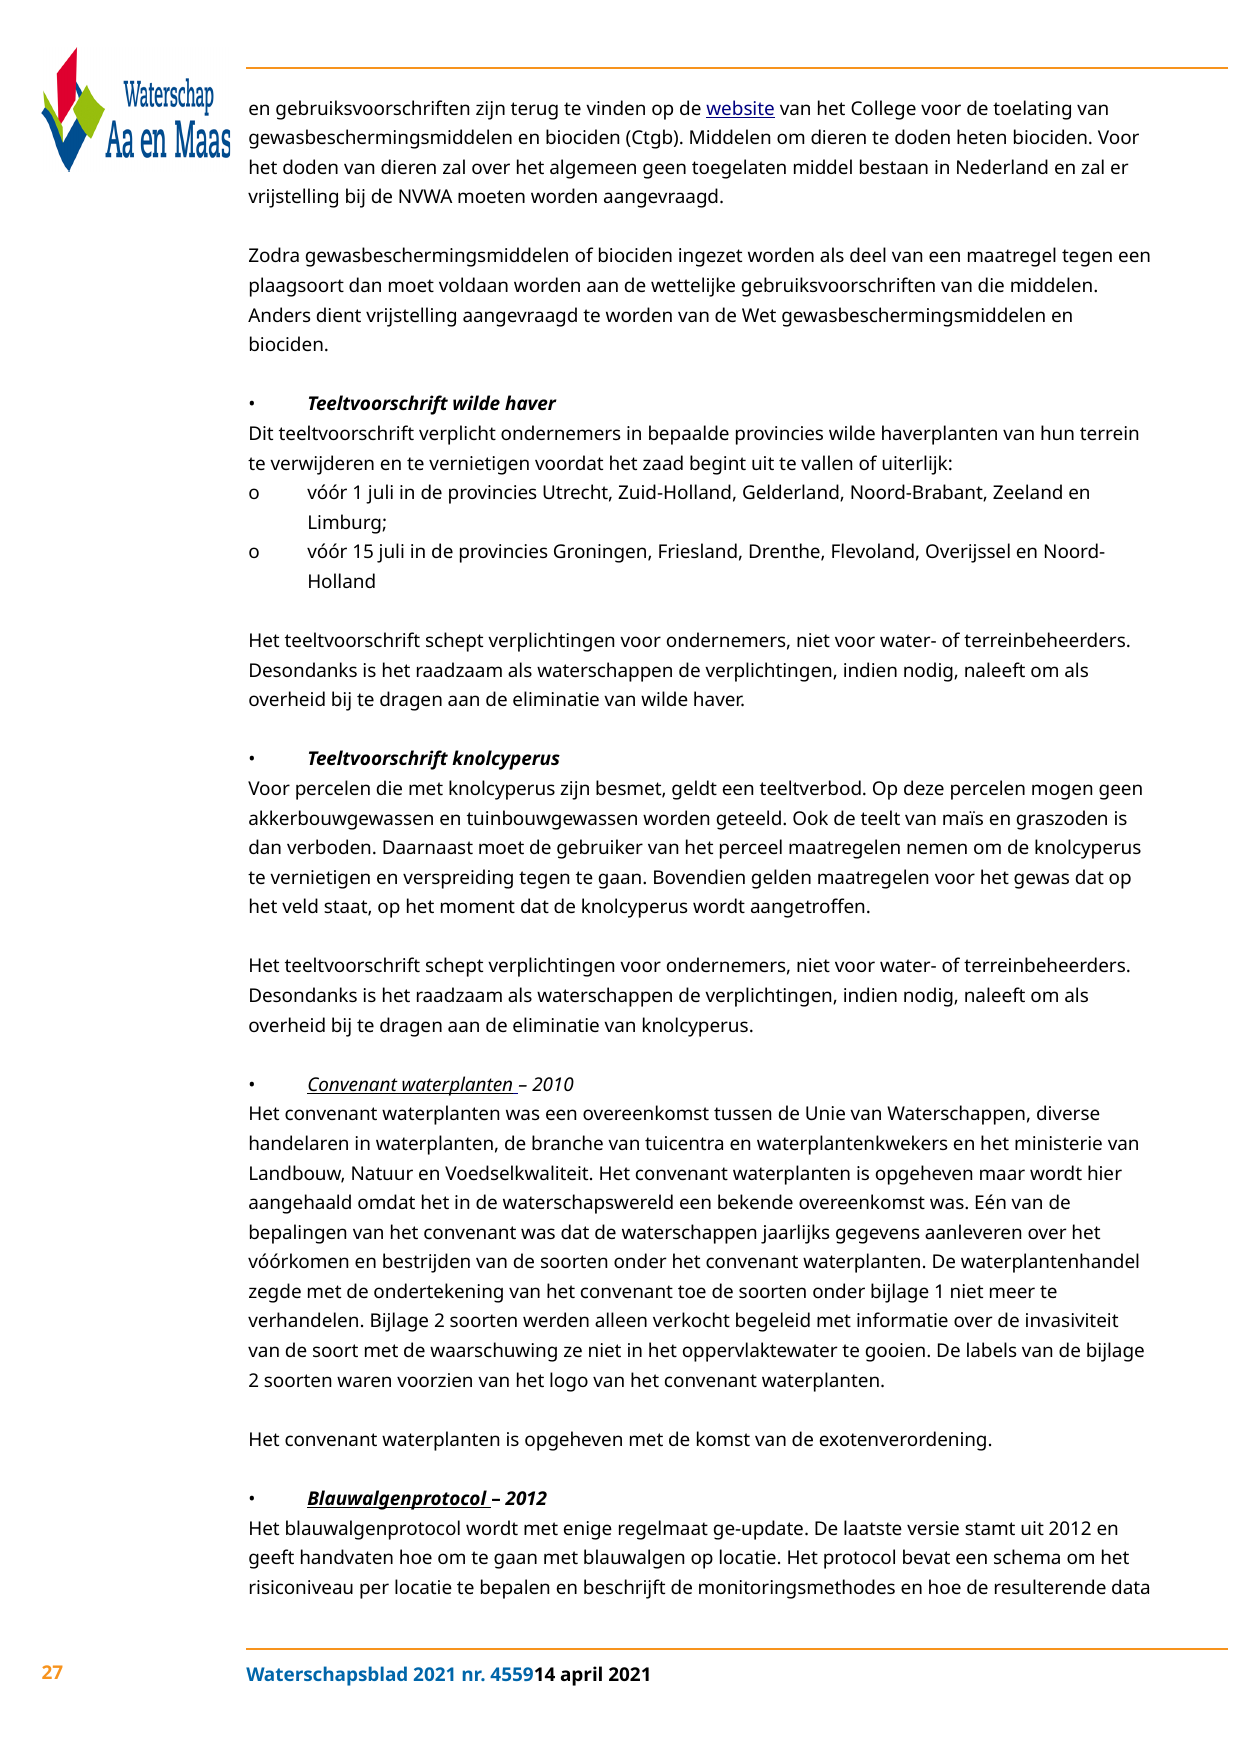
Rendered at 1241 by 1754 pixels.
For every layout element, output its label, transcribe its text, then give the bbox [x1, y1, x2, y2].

text Dit teeltvoorschrift verplicht ondernemers in bepaalde provincies wilde haverplanten van hun terrein te verwijderen en te vernietigen voordat het zaad begint uit te vallen of uiterlijk: [248, 420, 1152, 476]
list Blauwalgenprotocol – 2012 [248, 1485, 1152, 1511]
picture [41, 47, 231, 172]
text Het convenant waterplanten was een overeenkomst tussen de Unie van Waterschappen, diverse handelaren in waterplanten, de branche van tuicentra en waterplantenkwekers en het ministerie van Landbouw, Natuur en Voedselkwaliteit. Het convenant waterplanten is opgeheven maar wordt hier aangehaald omdat het in de waterschapswereld een bekende overeenkomst was. Eén van de bepalingen van het convenant was dat de waterschappen jaarlijks gegevens aanleveren over het vóórkomen en bestrijden van de soorten onder het convenant waterplanten. De waterplantenhandel zegde met de ondertekening van het convenant toe de soorten onder bijlage 1 niet meer te verhandelen. Bijlage 2 soorten werden alleen verkocht begeleid met informatie over de invasiviteit van de soort met de waarschuwing ze niet in het oppervlaktewater te gooien. De labels van de bijlage 2 soorten waren voorzien van het logo van het convenant waterplanten. [248, 1101, 1152, 1393]
list Teeltvoorschrift knolcyperus [248, 746, 1152, 771]
text Het convenant waterplanten is opgeheven met de komst van de exotenverordening. [248, 1426, 1152, 1452]
text Het teeltvoorschrift schept verplichtingen voor ondernemers, niet voor water- of terreinbeheerders. Desondanks is het raadzaam als waterschappen de verplichtingen, indien nodig, naleeft om als overheid bij te dragen aan de eliminatie van knolcyperus. [248, 953, 1152, 1038]
list vóór 1 juli in de provincies Utrecht, Zuid-Holland, Gelderland, Noord-Brabant, Zeeland en Limburg; [248, 479, 1152, 535]
list Teeltvoorschrift wilde haver [248, 391, 1152, 416]
text Zodra gewasbeschermingsmiddelen of biociden ingezet worden als deel van een maatregel tegen een plaagsoort dan moet voldaan worden aan de wettelijke gebruiksvoorschriften van die middelen. Anders dient vrijstelling aangevraagd te worden van de Wet gewasbeschermingsmiddelen en biociden. [248, 243, 1152, 357]
text Voor percelen die met knolcyperus zijn besmet, geldt een teeltverbod. Op deze percelen mogen geen akkerbouwgewassen en tuinbouwgewassen worden geteeld. Ook de teelt van maïs en graszoden is dan verboden. Daarnaast moet de gebruiker van het perceel maatregelen nemen om de knolcyperus te vernietigen en verspreiding tegen te gaan. Bovendien gelden maatregelen voor het gewas dat op het veld staat, op het moment dat de knolcyperus wordt aangetroffen. [248, 775, 1152, 919]
text en gebruiksvoorschriften zijn terug te vinden op de website van het College voor de toelating van gewasbeschermingsmiddelen en biociden (Ctgb). Middelen om dieren te doden heten biociden. Voor het doden van dieren zal over het algemeen geen toegelaten middel bestaan in Nederland en zal er vrijstelling bij de NVWA moeten worden aangevraagd. [248, 95, 1152, 209]
text Het teeltvoorschrift schept verplichtingen voor ondernemers, niet voor water- of terreinbeheerders. Desondanks is het raadzaam als waterschappen de verplichtingen, indien nodig, naleeft om als overheid bij te dragen aan de eliminatie van wilde haver. [248, 627, 1152, 712]
list Convenant waterplanten – 2010 [248, 1071, 1152, 1097]
text Het blauwalgenprotocol wordt met enige regelmaat ge-update. De laatste versie stamt uit 2012 en geeft handvaten hoe om te gaan met blauwalgen op locatie. Het protocol bevat een schema om het risiconiveau per locatie te bepalen en beschrijft de monitoringsmethodes en hoe de resulterende data [248, 1515, 1152, 1600]
list vóór 15 juli in de provincies Groningen, Friesland, Drenthe, Flevoland, Overijssel en Noord-Holland [248, 538, 1152, 594]
